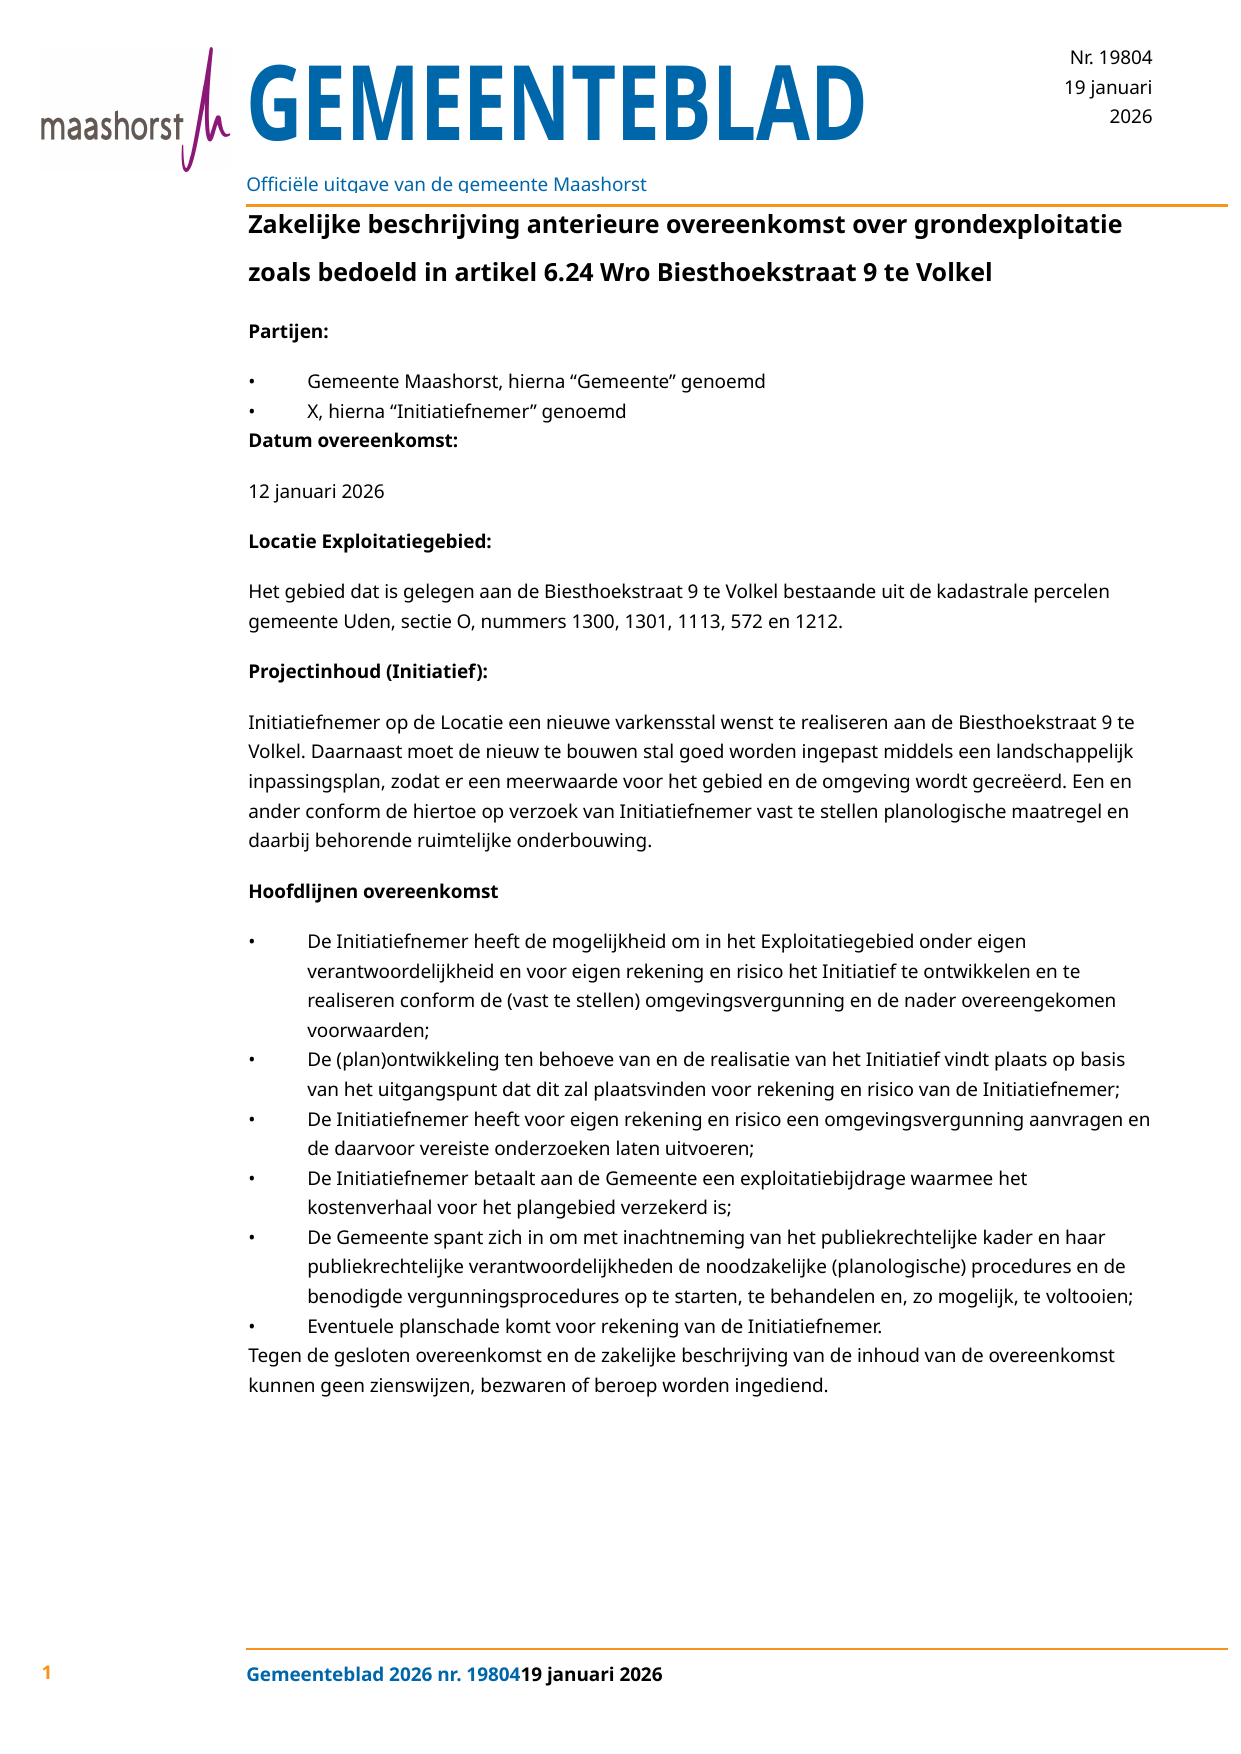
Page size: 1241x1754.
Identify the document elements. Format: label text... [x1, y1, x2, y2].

list Eventuele planschade komt voor rekening van de Initiatiefnemer. [248, 1313, 1152, 1339]
text Tegen de gesloten overeenkomst en de zakelijke beschrijving van de inhoud van de overeenkomst kunnen geen zienswijzen, bezwaren of beroep worden ingediend. [248, 1342, 1152, 1398]
list De (plan)ontwikkeling ten behoeve van en de realisatie van het Initiatief vindt plaats op basis van het uitgangspunt dat dit zal plaatsvinden voor rekening en risico van de Initiatiefnemer; [248, 1047, 1152, 1102]
text Projectinhoud (Initiatief): [248, 659, 1152, 684]
text Partijen: [248, 318, 1152, 344]
text Hoofdlijnen overeenkomst [248, 878, 1152, 904]
text Datum overeenkomst: [248, 427, 1152, 453]
list De Initiatiefnemer betaalt aan de Gemeente een exploitatiebijdrage waarmee het kostenverhaal voor het plangebied verzekerd is; [248, 1165, 1152, 1220]
picture [41, 47, 231, 172]
list De Initiatiefnemer heeft voor eigen rekening en risico een omgevingsvergunning aanvragen en de daarvoor vereiste onderzoeken laten uitvoeren; [248, 1106, 1152, 1161]
list De Initiatiefnemer heeft de mogelijkheid om in het Exploitatiegebied onder eigen verantwoordelijkheid en voor eigen rekening en risico het Initiatief te ontwikkelen en te realiseren conform de (vast te stellen) omgevingsvergunning en de nader overeengekomen voorwaarden; [248, 928, 1152, 1043]
text Initiatiefnemer op de Locatie een nieuwe varkensstal wenst te realiseren aan de Biesthoekstraat 9 te Volkel. Daarnaast moet de nieuw te bouwen stal goed worden ingepast middels een landschappelijk inpassingsplan, zodat er een meerwaarde voor het gebied en de omgeving wordt gecreëerd. Een en ander conform de hiertoe op verzoek van Initiatiefnemer vast te stellen planologische maatregel en daarbij behorende ruimtelijke onderbouwing. [248, 709, 1152, 853]
text Het gebied dat is gelegen aan de Biesthoekstraat 9 te Volkel bestaande uit de kadastrale percelen gemeente Uden, sectie O, nummers 1300, 1301, 1113, 572 en 1212. [248, 579, 1152, 634]
list De Gemeente spant zich in om met inachtneming van het publiekrechtelijke kader en haar publiekrechtelijke verantwoordelijkheden de noodzakelijke (planologische) procedures en de benodigde vergunningsprocedures op te starten, te behandelen en, zo mogelijk, te voltooien; [248, 1224, 1152, 1309]
list X, hierna “Initiatiefnemer” genoemd [248, 398, 1152, 424]
text Locatie Exploitatiegebied: [248, 528, 1152, 554]
text Zakelijke beschrijving anterieure overeenkomst over grondexploitatie zoals bedoeld in artikel 6.24 Wro Biesthoekstraat 9 te Volkel [248, 207, 1152, 288]
text 12 januari 2026 [248, 478, 1152, 504]
list Gemeente Maashorst, hierna “Gemeente” genoemd [248, 368, 1152, 394]
